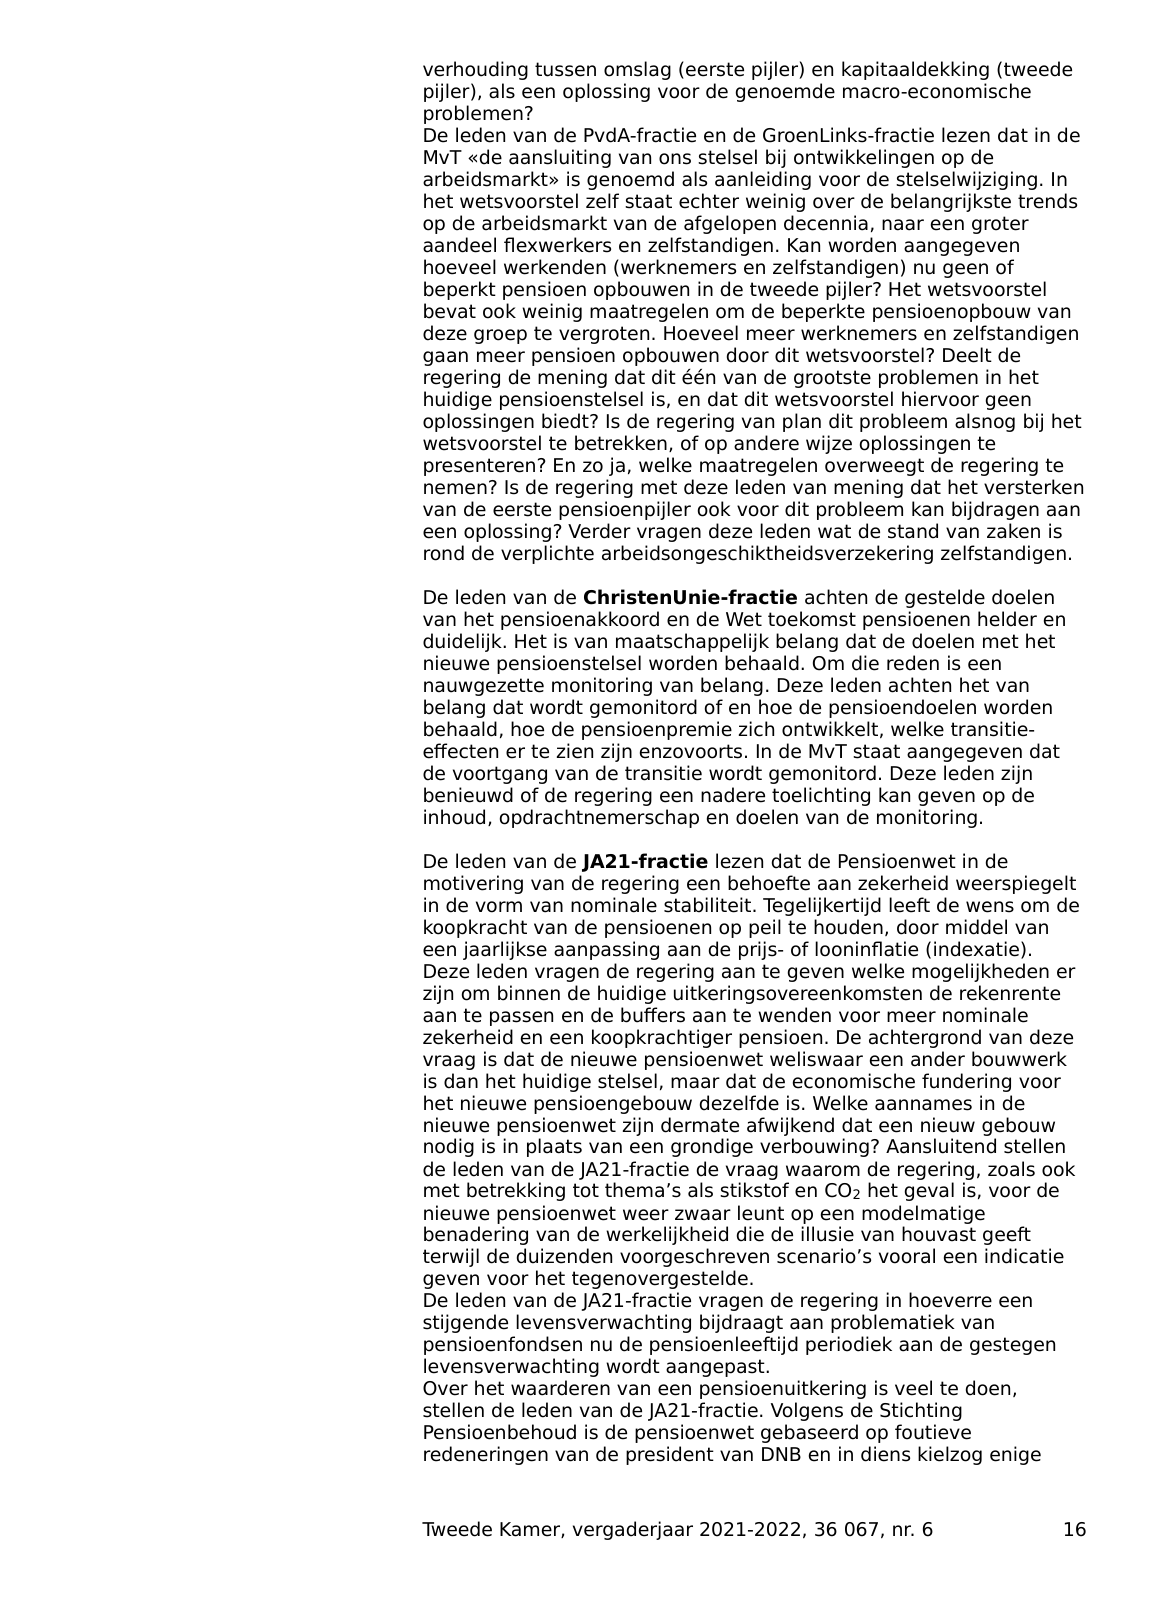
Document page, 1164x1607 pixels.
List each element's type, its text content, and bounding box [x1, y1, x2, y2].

text De leden van de PvdA-fractie en de GroenLinks-fractie lezen dat in de MvT «de aansluiting van ons stelsel bij ontwikkelingen op de arbeidsmarkt» is genoemd als aanleiding voor de stelselwijziging. In het wetsvoorstel zelf staat echter weinig over de belangrijkste trends op de arbeidsmarkt van de afgelopen decennia, naar een groter aandeel flexwerkers en zelfstandigen. Kan worden aangegeven hoeveel werkenden (werknemers en zelfstandigen) nu geen of beperkt pensioen opbouwen in de tweede pijler? Het wetsvoorstel bevat ook weinig maatregelen om de beperkte pensioenopbouw van deze groep te vergroten. Hoeveel meer werknemers en zelfstandigen gaan meer pensioen opbouwen door dit wetsvoorstel? Deelt de regering de mening dat dit één van de grootste problemen in het huidige pensioenstelsel is, en dat dit wetsvoorstel hiervoor geen oplossingen biedt? Is de regering van plan dit probleem alsnog bij het wetsvoorstel te betrekken, of op andere wijze oplossingen te presenteren? En zo ja, welke maatregelen overweegt de regering te nemen? Is de regering met deze leden van mening dat het versterken van de eerste pensioenpijler ook voor dit probleem kan bijdragen aan een oplossing? Verder vragen deze leden wat de stand van zaken is rond de verplichte arbeidsongeschiktheidsverzekering zelfstandigen. [422, 125, 1087, 564]
text verhouding tussen omslag (eerste pijler) en kapitaaldekking (tweede pijler), als een oplossing voor de genoemde macro-economische problemen? [422, 59, 1087, 125]
text De leden van de JA21-fractie vragen de regering in hoeverre een stijgende levensverwachting bijdraagt aan problematiek van pensioenfondsen nu de pensioenleeftijd periodiek aan de gestegen levensverwachting wordt aangepast. [422, 1290, 1087, 1378]
text Over het waarderen van een pensioenuitkering is veel te doen, stellen de leden van de JA21-fractie. Volgens de Stichting Pensioenbehoud is de pensioenwet gebaseerd op foutieve redeneringen van de president van DNB en in diens kielzog enige [422, 1378, 1087, 1466]
text De leden van de ChristenUnie-fractie achten de gestelde doelen van het pensioenakkoord en de Wet toekomst pensioenen helder en duidelijk. Het is van maatschappelijk belang dat de doelen met het nieuwe pensioenstelsel worden behaald. Om die reden is een nauwgezette monitoring van belang. Deze leden achten het van belang dat wordt gemonitord of en hoe de pensioendoelen worden behaald, hoe de pensioenpremie zich ontwikkelt, welke transitie-effecten er te zien zijn enzovoorts. In de MvT staat aangegeven dat de voortgang van de transitie wordt gemonitord. Deze leden zijn benieuwd of de regering een nadere toelichting kan geven op de inhoud, opdrachtnemerschap en doelen van de monitoring. [422, 587, 1087, 828]
text De leden van de JA21-fractie lezen dat de Pensioenwet in de motivering van de regering een behoefte aan zekerheid weerspiegelt in de vorm van nominale stabiliteit. Tegelijkertijd leeft de wens om de koopkracht van de pensioenen op peil te houden, door middel van een jaarlijkse aanpassing aan de prijs- of looninflatie (indexatie). Deze leden vragen de regering aan te geven welke mogelijkheden er zijn om binnen de huidige uitkeringsovereenkomsten de rekenrente aan te passen en de buffers aan te wenden voor meer nominale zekerheid en een koopkrachtiger pensioen. De achtergrond van deze vraag is dat de nieuwe pensioenwet weliswaar een ander bouwwerk is dan het huidige stelsel, maar dat de economische fundering voor het nieuwe pensioengebouw dezelfde is. Welke aannames in de nieuwe pensioenwet zijn dermate afwijkend dat een nieuw gebouw nodig is in plaats van een grondige verbouwing? Aansluitend stellen de leden van de JA21-fractie de vraag waarom de regering, zoals ook met betrekking tot thema’s als stikstof en CO2 het geval is, voor de nieuwe pensioenwet weer zwaar leunt op een modelmatige benadering van de werkelijkheid die de illusie van houvast geeft terwijl de duizenden voorgeschreven scenario’s vooral een indicatie geven voor het tegenovergestelde. [422, 851, 1087, 1290]
